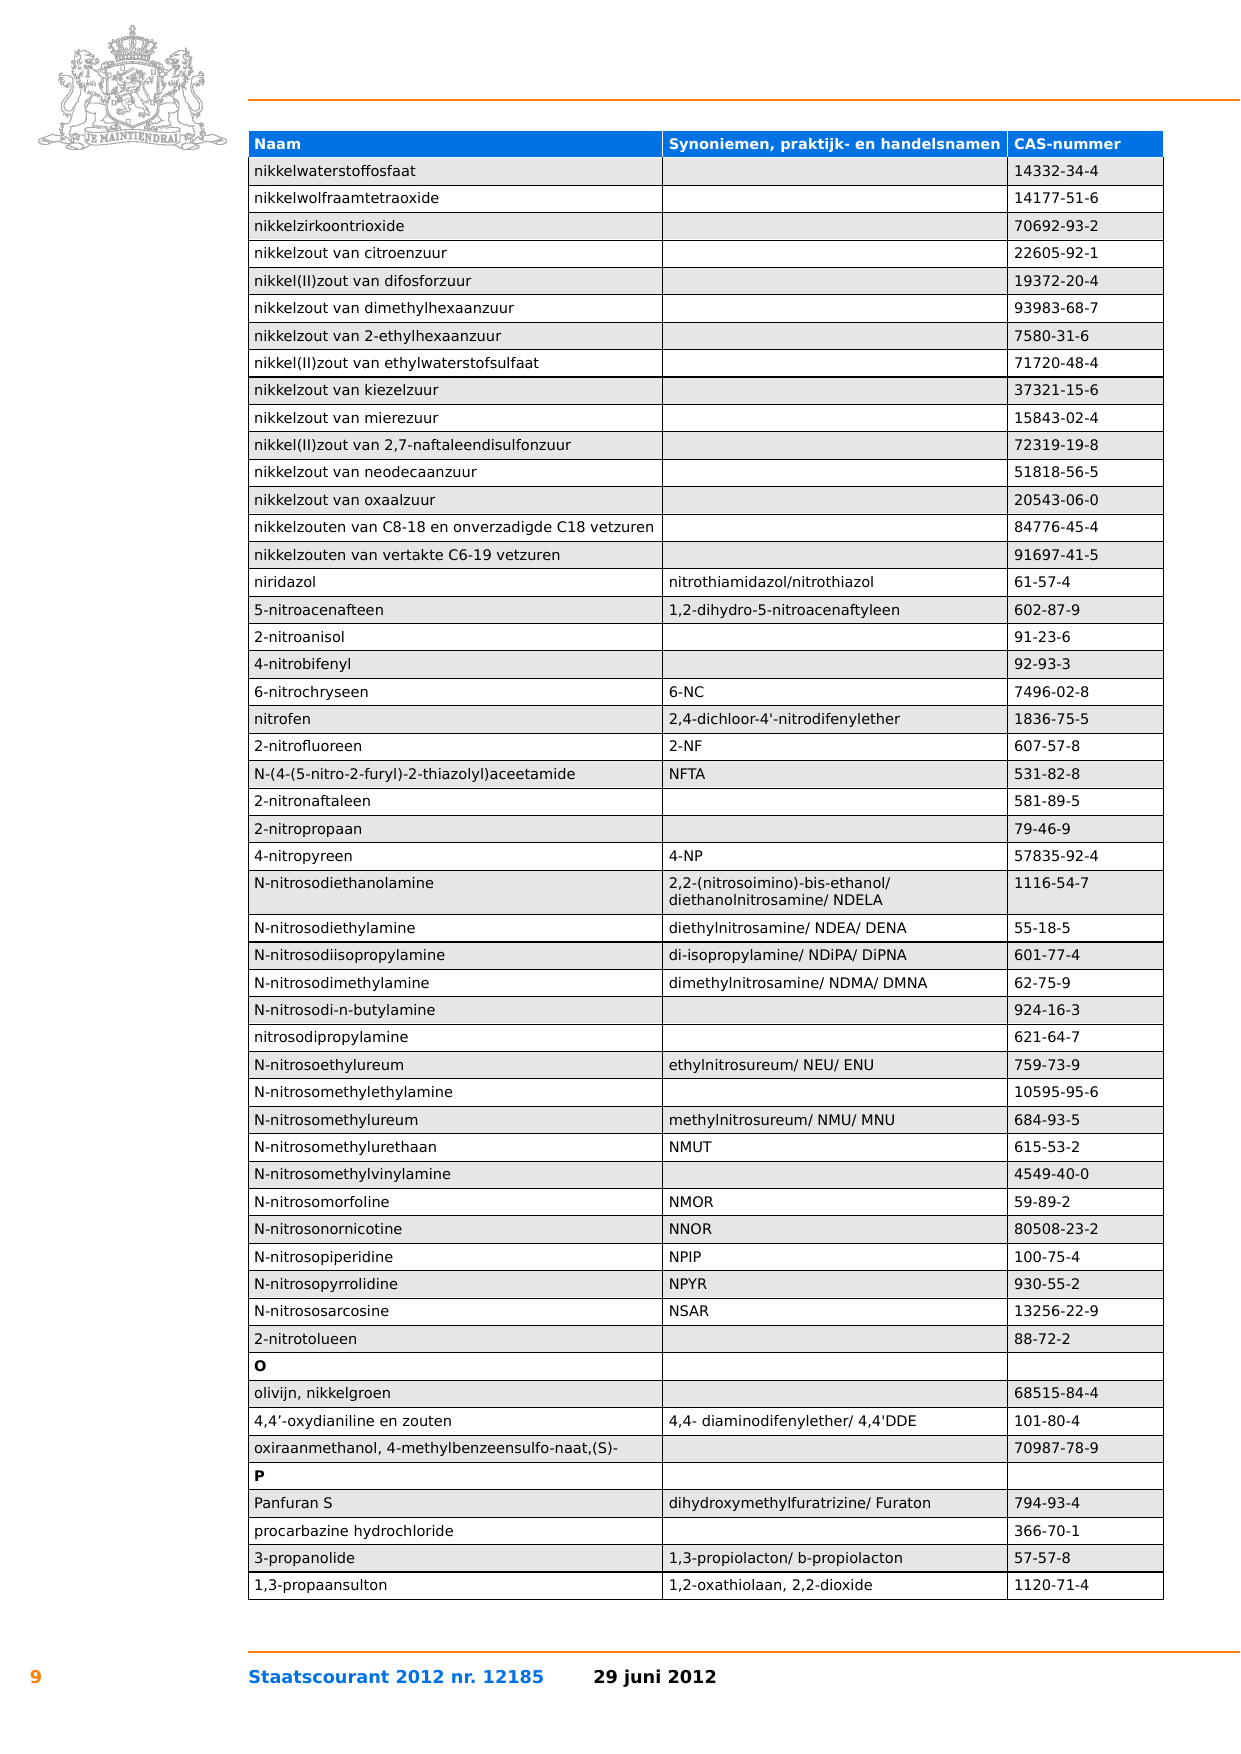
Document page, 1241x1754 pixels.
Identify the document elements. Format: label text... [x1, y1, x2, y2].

table_cell 37321-15-6 [1008, 378, 1163, 404]
table_cell 15843-02-4 [1008, 405, 1163, 431]
table_cell 4-nitropyreen [249, 843, 662, 869]
table_cell 2,4-dichloor-4'-nitrodifenylether [663, 706, 1007, 733]
table_cell N-nitrosopyrrolidine [249, 1271, 662, 1297]
table_cell [663, 213, 1007, 239]
table_cell N-nitrosonornicotine [249, 1216, 662, 1243]
table_cell 5-nitroacenafteen [249, 597, 662, 623]
table_cell 531-82-8 [1008, 761, 1163, 787]
table_cell nitrofen [249, 706, 662, 733]
table_cell NMUT [663, 1134, 1007, 1161]
table_cell 101-80-4 [1008, 1408, 1163, 1434]
table_cell [663, 432, 1007, 459]
table_cell [663, 405, 1007, 431]
table_cell nikkelzout van neodecaanzuur [249, 460, 662, 486]
table_cell 7580-31-6 [1008, 323, 1163, 349]
table_cell procarbazine hydrochloride [249, 1518, 662, 1544]
table_header CAS-nummer [1008, 131, 1163, 157]
table_cell dihydroxymethylfuratrizine/ Furaton [663, 1490, 1007, 1517]
table_cell NFTA [663, 761, 1007, 787]
table_cell oxiraanmethanol, 4-methylbenzeensulfo-naat,(S)- [249, 1436, 662, 1462]
table_cell 72319-19-8 [1008, 432, 1163, 459]
table_cell 924-16-3 [1008, 997, 1163, 1023]
table_cell [663, 241, 1007, 267]
table_cell 91-23-6 [1008, 624, 1163, 650]
table_cell 88-72-2 [1008, 1326, 1163, 1352]
table_cell N-nitrosoethylureum [249, 1052, 662, 1078]
table_cell 14332-34-4 [1008, 158, 1163, 185]
table_cell [663, 997, 1007, 1023]
table_cell [663, 268, 1007, 294]
table_cell 366-70-1 [1008, 1518, 1163, 1544]
table_cell 4549-40-0 [1008, 1162, 1163, 1188]
table_cell 2-nitroanisol [249, 624, 662, 650]
table_cell nikkelzirkoontrioxide [249, 213, 662, 239]
table_cell nikkelzouten van vertakte C6-19 vetzuren [249, 542, 662, 568]
table_cell 1,2-oxathiolaan, 2,2-dioxide [663, 1573, 1007, 1599]
table_cell olivijn, nikkelgroen [249, 1381, 662, 1407]
table_header Synoniemen, praktijk- en handelsnamen [663, 131, 1007, 157]
table_cell 70692-93-2 [1008, 213, 1163, 239]
table_cell 607-57-8 [1008, 734, 1163, 760]
table_cell [663, 651, 1007, 678]
table_cell 57835-92-4 [1008, 843, 1163, 869]
table_cell nikkelzout van kiezelzuur [249, 378, 662, 404]
table_cell 80508-23-2 [1008, 1216, 1163, 1243]
table_cell 6-nitrochryseen [249, 679, 662, 705]
table_cell 61-57-4 [1008, 569, 1163, 596]
table_cell N-nitrosomethylureum [249, 1107, 662, 1133]
table_cell nitrosodipropylamine [249, 1025, 662, 1051]
table_cell [663, 1326, 1007, 1352]
table_cell [663, 378, 1007, 404]
table_cell 581-89-5 [1008, 789, 1163, 815]
table_cell 4,4’-oxydianiline en zouten [249, 1408, 662, 1434]
table_cell 62-75-9 [1008, 970, 1163, 996]
table_cell 68515-84-4 [1008, 1381, 1163, 1407]
table_cell 2,2-(nitrosoimino)-bis-ethanol/ diethanolnitrosamine/ NDELA [663, 871, 1007, 914]
table_cell N-nitrososarcosine [249, 1299, 662, 1325]
table_cell [663, 1353, 1007, 1380]
table_cell 93983-68-7 [1008, 295, 1163, 322]
table_cell N-(4-(5-nitro-2-furyl)-2-thiazolyl)aceetamide [249, 761, 662, 787]
table_cell NPIP [663, 1244, 1007, 1270]
table_cell 70987-78-9 [1008, 1436, 1163, 1462]
table_cell nitrothiamidazol/nitrothiazol [663, 569, 1007, 596]
table_cell [663, 186, 1007, 212]
table_cell 621-64-7 [1008, 1025, 1163, 1051]
table_cell N-nitrosomethylethylamine [249, 1079, 662, 1106]
table_cell N-nitrosodiethylamine [249, 915, 662, 941]
table_cell [663, 624, 1007, 650]
table_cell [663, 350, 1007, 376]
table_cell nikkelzout van 2-ethylhexaanzuur [249, 323, 662, 349]
table_cell 19372-20-4 [1008, 268, 1163, 294]
table_cell 1120-71-4 [1008, 1573, 1163, 1599]
table_cell 14177-51-6 [1008, 186, 1163, 212]
table_cell 1,3-propaansulton [249, 1573, 662, 1599]
table_cell 6-NC [663, 679, 1007, 705]
table_cell 84776-45-4 [1008, 515, 1163, 541]
table_cell niridazol [249, 569, 662, 596]
table_cell [663, 1079, 1007, 1106]
table_cell nikkelzouten van C8-18 en onverzadigde C18 vetzuren [249, 515, 662, 541]
table_cell 2-nitronaftaleen [249, 789, 662, 815]
table_cell 1,2-dihydro-5-nitroacenaftyleen [663, 597, 1007, 623]
table_cell [663, 158, 1007, 185]
table_cell nikkelzout van mierezuur [249, 405, 662, 431]
table_cell methylnitrosureum/ NMU/ MNU [663, 1107, 1007, 1133]
table_cell 3-propanolide [249, 1545, 662, 1571]
table_cell nikkelwaterstoffosfaat [249, 158, 662, 185]
table_cell 7496-02-8 [1008, 679, 1163, 705]
table_cell 55-18-5 [1008, 915, 1163, 941]
table_cell [663, 1025, 1007, 1051]
table_cell nikkelzout van citroenzuur [249, 241, 662, 267]
table_cell P [249, 1463, 662, 1489]
table_cell [663, 1381, 1007, 1407]
table_cell 91697-41-5 [1008, 542, 1163, 568]
table_cell O [249, 1353, 662, 1380]
table_cell nikkelzout van dimethylhexaanzuur [249, 295, 662, 322]
table_cell N-nitrosodiethanolamine [249, 871, 662, 914]
table_cell nikkel(II)zout van 2,7-naftaleendisulfonzuur [249, 432, 662, 459]
table_cell 20543-06-0 [1008, 487, 1163, 513]
table_cell 22605-92-1 [1008, 241, 1163, 267]
table_cell 615-53-2 [1008, 1134, 1163, 1161]
table_cell 100-75-4 [1008, 1244, 1163, 1270]
table_cell 2-nitrofluoreen [249, 734, 662, 760]
table_cell 2-nitropropaan [249, 816, 662, 842]
table_cell [1008, 1353, 1163, 1380]
table_cell ethylnitrosureum/ NEU/ ENU [663, 1052, 1007, 1078]
table_cell NSAR [663, 1299, 1007, 1325]
table_cell 10595-95-6 [1008, 1079, 1163, 1106]
table_cell di-isopropylamine/ NDiPA/ DiPNA [663, 943, 1007, 969]
table_cell diethylnitrosamine/ NDEA/ DENA [663, 915, 1007, 941]
table_cell nikkelwolfraamtetraoxide [249, 186, 662, 212]
table_cell [663, 323, 1007, 349]
table_cell 759-73-9 [1008, 1052, 1163, 1078]
table_cell N-nitrosodi-n-butylamine [249, 997, 662, 1023]
table_cell [663, 1463, 1007, 1489]
table_cell 684-93-5 [1008, 1107, 1163, 1133]
table_cell nikkel(II)zout van ethylwaterstofsulfaat [249, 350, 662, 376]
table_cell 1,3-propiolacton/ b-propiolacton [663, 1545, 1007, 1571]
table_cell 794-93-4 [1008, 1490, 1163, 1517]
table_cell NMOR [663, 1189, 1007, 1215]
table_cell N-nitrosomethylvinylamine [249, 1162, 662, 1188]
table_cell [663, 295, 1007, 322]
table_cell 4,4- diaminodifenylether/ 4,4'DDE [663, 1408, 1007, 1434]
table_cell N-nitrosopiperidine [249, 1244, 662, 1270]
table_cell N-nitrosodiisopropylamine [249, 943, 662, 969]
table_cell [1008, 1463, 1163, 1489]
table_cell 4-nitrobifenyl [249, 651, 662, 678]
table_cell [663, 487, 1007, 513]
table_cell 602-87-9 [1008, 597, 1163, 623]
table_cell 2-nitrotolueen [249, 1326, 662, 1352]
table_cell [663, 1162, 1007, 1188]
table_cell 71720-48-4 [1008, 350, 1163, 376]
table_cell N-nitrosomethylurethaan [249, 1134, 662, 1161]
table_cell 92-93-3 [1008, 651, 1163, 678]
table_cell 79-46-9 [1008, 816, 1163, 842]
table_cell 57-57-8 [1008, 1545, 1163, 1571]
table_cell [663, 515, 1007, 541]
table_cell nikkelzout van oxaalzuur [249, 487, 662, 513]
table_cell [663, 1518, 1007, 1544]
table_cell [663, 789, 1007, 815]
table_cell N-nitrosomorfoline [249, 1189, 662, 1215]
table_cell [663, 816, 1007, 842]
table_cell [663, 1436, 1007, 1462]
table_cell 1836-75-5 [1008, 706, 1163, 733]
table_cell 601-77-4 [1008, 943, 1163, 969]
table_cell 1116-54-7 [1008, 871, 1163, 914]
table_cell 59-89-2 [1008, 1189, 1163, 1215]
table_cell dimethylnitrosamine/ NDMA/ DMNA [663, 970, 1007, 996]
table_cell 930-55-2 [1008, 1271, 1163, 1297]
table_cell [663, 542, 1007, 568]
table_cell nikkel(II)zout van difosforzuur [249, 268, 662, 294]
table_cell Panfuran S [249, 1490, 662, 1517]
table_cell 51818-56-5 [1008, 460, 1163, 486]
table_cell 2-NF [663, 734, 1007, 760]
table_cell N-nitrosodimethylamine [249, 970, 662, 996]
table_cell [663, 460, 1007, 486]
table_cell 13256-22-9 [1008, 1299, 1163, 1325]
table_header Naam [249, 131, 662, 157]
table_cell NPYR [663, 1271, 1007, 1297]
table_cell NNOR [663, 1216, 1007, 1243]
table_cell 4-NP [663, 843, 1007, 869]
picture [38, 25, 227, 150]
